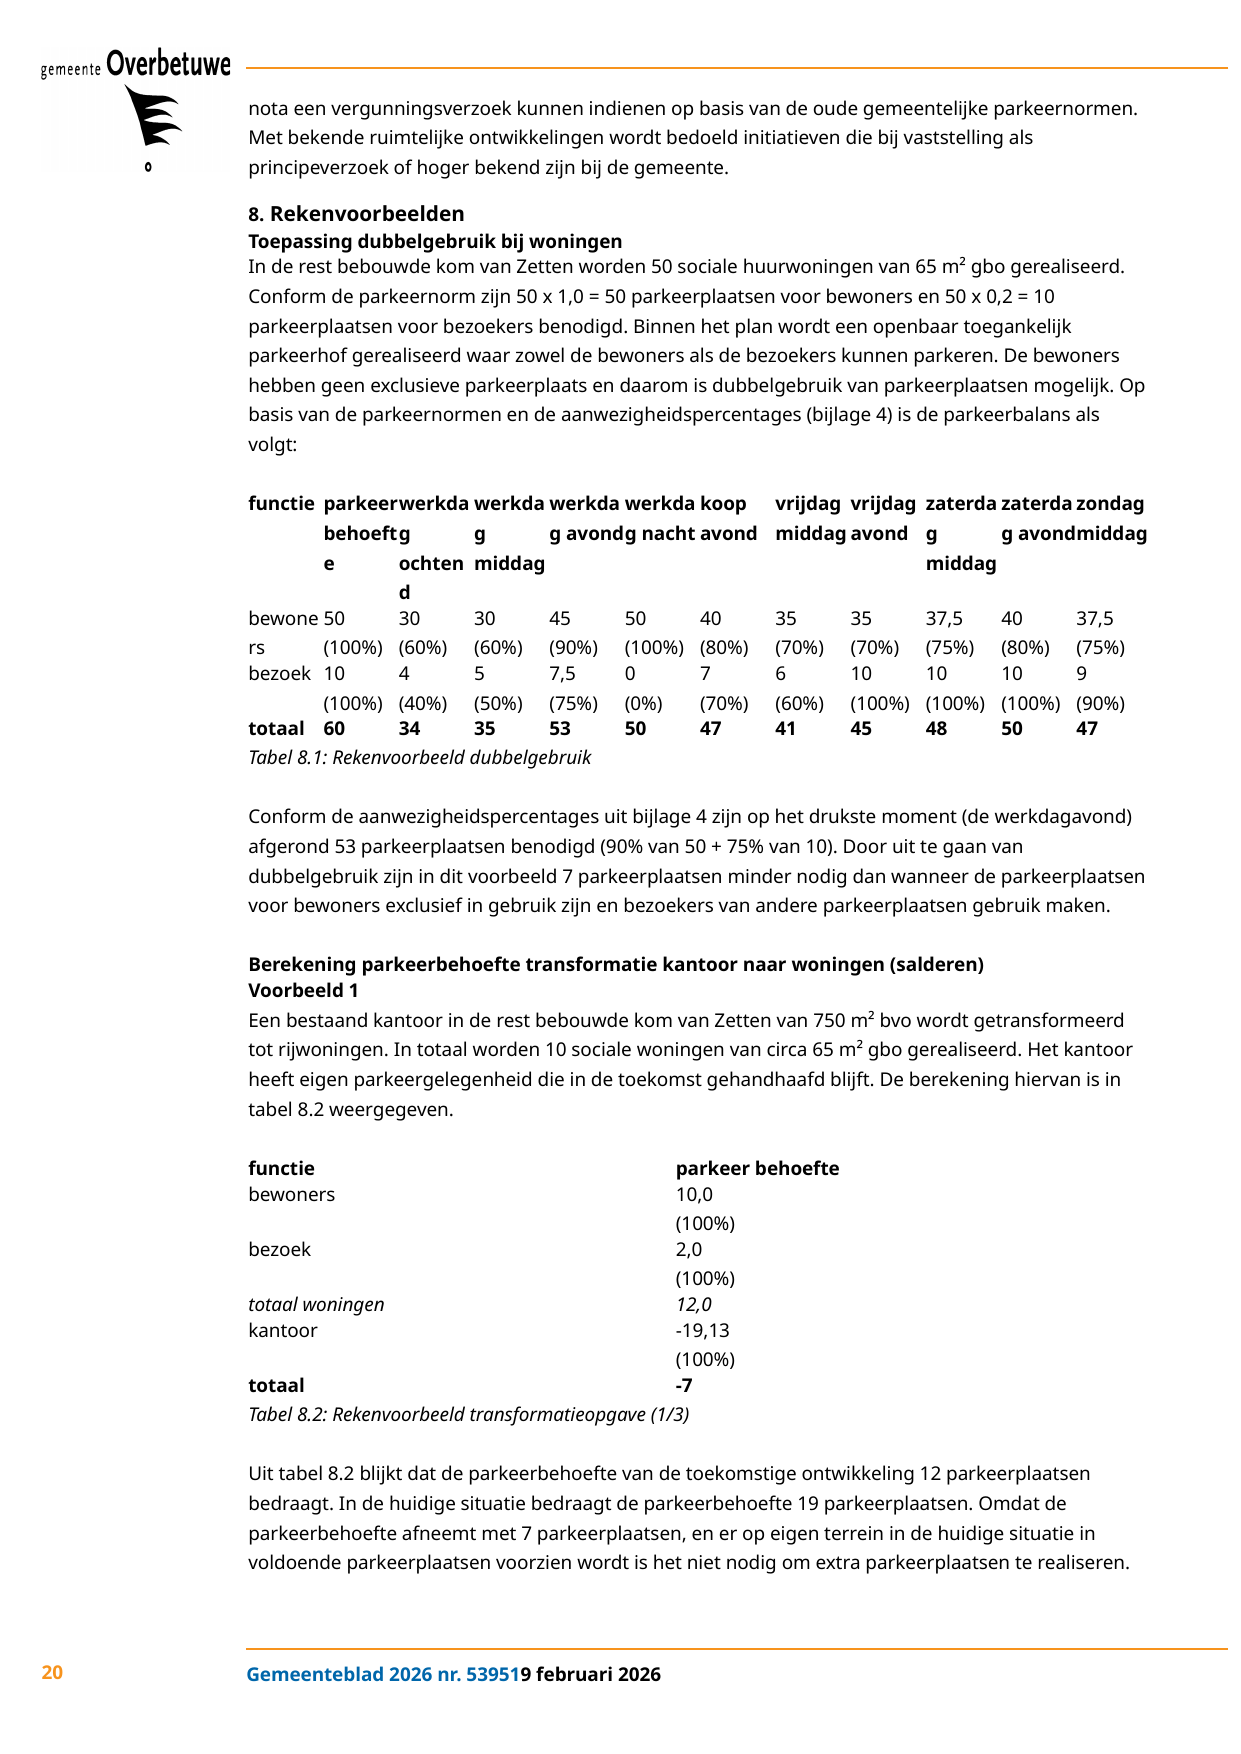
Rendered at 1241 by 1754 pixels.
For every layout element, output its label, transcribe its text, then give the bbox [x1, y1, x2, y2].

table_cell totaal [248, 716, 323, 741]
table_cell 37,5 (75%) [926, 605, 1001, 660]
table_cell 30 (60%) [474, 605, 549, 660]
table_cell totaal woningen [248, 1291, 676, 1317]
table_cell 40 (80%) [1001, 605, 1076, 660]
text Toepassing dubbelgebruik bij woningen [248, 228, 1152, 254]
table_cell 7,5 (75%) [549, 660, 624, 716]
table_cell 53 [549, 716, 624, 741]
picture [41, 47, 231, 172]
table_header functie [248, 491, 323, 605]
table_cell 50 (100%) [323, 605, 398, 660]
table_header werkdag middag [474, 491, 549, 605]
text nota een vergunningsverzoek kunnen indienen op basis van de oude gemeentelijke parkeernormen. Met bekende ruimtelijke ontwikkelingen wordt bedoeld initiatieven die bij vaststelling als principeverzoek of hoger bekend zijn bij de gemeente. [248, 95, 1152, 180]
table_header parkeer behoefte [676, 1155, 1152, 1181]
table_cell kantoor [248, 1317, 676, 1372]
table_header werkdag ochtend [399, 491, 474, 605]
table_cell bewoners [248, 605, 323, 660]
table_cell 10 (100%) [850, 660, 926, 716]
text Berekening parkeerbehoefte transformatie kantoor naar woningen (salderen) [248, 952, 1152, 977]
table_cell 7 (70%) [700, 660, 775, 716]
table_header werkdag avond [549, 491, 624, 605]
table_cell 50 (100%) [625, 605, 700, 660]
table_cell -19,13 (100%) [676, 1317, 1152, 1372]
table_cell 10 (100%) [1001, 660, 1076, 716]
table_cell 37,5 (75%) [1076, 605, 1152, 660]
text 8. Rekenvoorbeelden [248, 199, 1152, 228]
table_cell 4 (40%) [399, 660, 474, 716]
table_header werkdag nacht [625, 491, 700, 605]
table_header functie [248, 1155, 676, 1181]
table_cell 5 (50%) [474, 660, 549, 716]
table_header vrijdag avond [850, 491, 926, 605]
table_cell totaal [248, 1373, 676, 1398]
table_cell 10 (100%) [323, 660, 398, 716]
table_cell 48 [926, 716, 1001, 741]
table_cell 9 (90%) [1076, 660, 1152, 716]
table_header zaterdag avond [1001, 491, 1076, 605]
table_cell 0 (0%) [625, 660, 700, 716]
table_cell 45 (90%) [549, 605, 624, 660]
table_cell 60 [323, 716, 398, 741]
table_cell 50 [625, 716, 700, 741]
table_cell 10 (100%) [926, 660, 1001, 716]
table_cell 2,0 (100%) [676, 1236, 1152, 1291]
text Conform de aanwezigheidspercentages uit bijlage 4 zijn op het drukste moment (de werkdagavond) afgerond 53 parkeerplaatsen benodigd (90% van 50 + 75% van 10). Door uit te gaan van dubbelgebruik zijn in dit voorbeeld 7 parkeerplaatsen minder nodig dan wanneer de parkeerplaatsen voor bewoners exclusief in gebruik zijn en bezoekers van andere parkeerplaatsen gebruik maken. [248, 804, 1152, 918]
text Tabel 8.1: Rekenvoorbeeld dubbelgebruik [248, 744, 1152, 770]
table_cell -7 [676, 1373, 1152, 1398]
table_cell 35 (70%) [775, 605, 850, 660]
text Tabel 8.2: Rekenvoorbeeld transformatieopgave (1/3) [248, 1401, 1152, 1427]
table_cell 35 (70%) [850, 605, 926, 660]
table_cell bezoek [248, 1236, 676, 1291]
table_cell 34 [399, 716, 474, 741]
table_cell 45 [850, 716, 926, 741]
table_header vrijdag middag [775, 491, 850, 605]
table_cell 40 (80%) [700, 605, 775, 660]
table_cell 35 [474, 716, 549, 741]
table_cell 30 (60%) [399, 605, 474, 660]
table_cell bezoek [248, 660, 323, 716]
table_cell 6 (60%) [775, 660, 850, 716]
text Voorbeeld 1 [248, 977, 1152, 1003]
table_header parkeer behoefte [323, 491, 398, 605]
table_header zaterdag middag [926, 491, 1001, 605]
text Een bestaand kantoor in de rest bebouwde kom van Zetten van 750 m² bvo wordt getransformeerd tot rijwoningen. In totaal worden 10 sociale woningen van circa 65 m² gbo gerealiseerd. Het kantoor heeft eigen parkeergelegenheid die in de toekomst gehandhaafd blijft. De berekening hiervan is in tabel 8.2 weergegeven. [248, 1007, 1152, 1121]
table_cell 10,0 (100%) [676, 1181, 1152, 1236]
text In de rest bebouwde kom van Zetten worden 50 sociale huurwoningen van 65 m² gbo gerealiseerd. Conform de parkeernorm zijn 50 x 1,0 = 50 parkeerplaatsen voor bewoners en 50 x 0,2 = 10 parkeerplaatsen voor bezoekers benodigd. Binnen het plan wordt een openbaar toegankelijk parkeerhof gerealiseerd waar zowel de bewoners als de bezoekers kunnen parkeren. De bewoners hebben geen exclusieve parkeerplaats en daarom is dubbelgebruik van parkeerplaatsen mogelijk. Op basis van de parkeernormen en de aanwezigheidspercentages (bijlage 4) is de parkeerbalans als volgt: [248, 254, 1152, 457]
table_cell 47 [700, 716, 775, 741]
table_cell 12,0 [676, 1291, 1152, 1317]
table_cell 47 [1076, 716, 1152, 741]
table_header zondag middag [1076, 491, 1152, 605]
table_cell 50 [1001, 716, 1076, 741]
text Uit tabel 8.2 blijkt dat de parkeerbehoefte van de toekomstige ontwikkeling 12 parkeerplaatsen bedraagt. In de huidige situatie bedraagt de parkeerbehoefte 19 parkeerplaatsen. Omdat de parkeerbehoefte afneemt met 7 parkeerplaatsen, en er op eigen terrein in de huidige situatie in voldoende parkeerplaatsen voorzien wordt is het niet nodig om extra parkeerplaatsen te realiseren. [248, 1461, 1152, 1575]
table_header koop avond [700, 491, 775, 605]
table_cell bewoners [248, 1181, 676, 1236]
table_cell 41 [775, 716, 850, 741]
